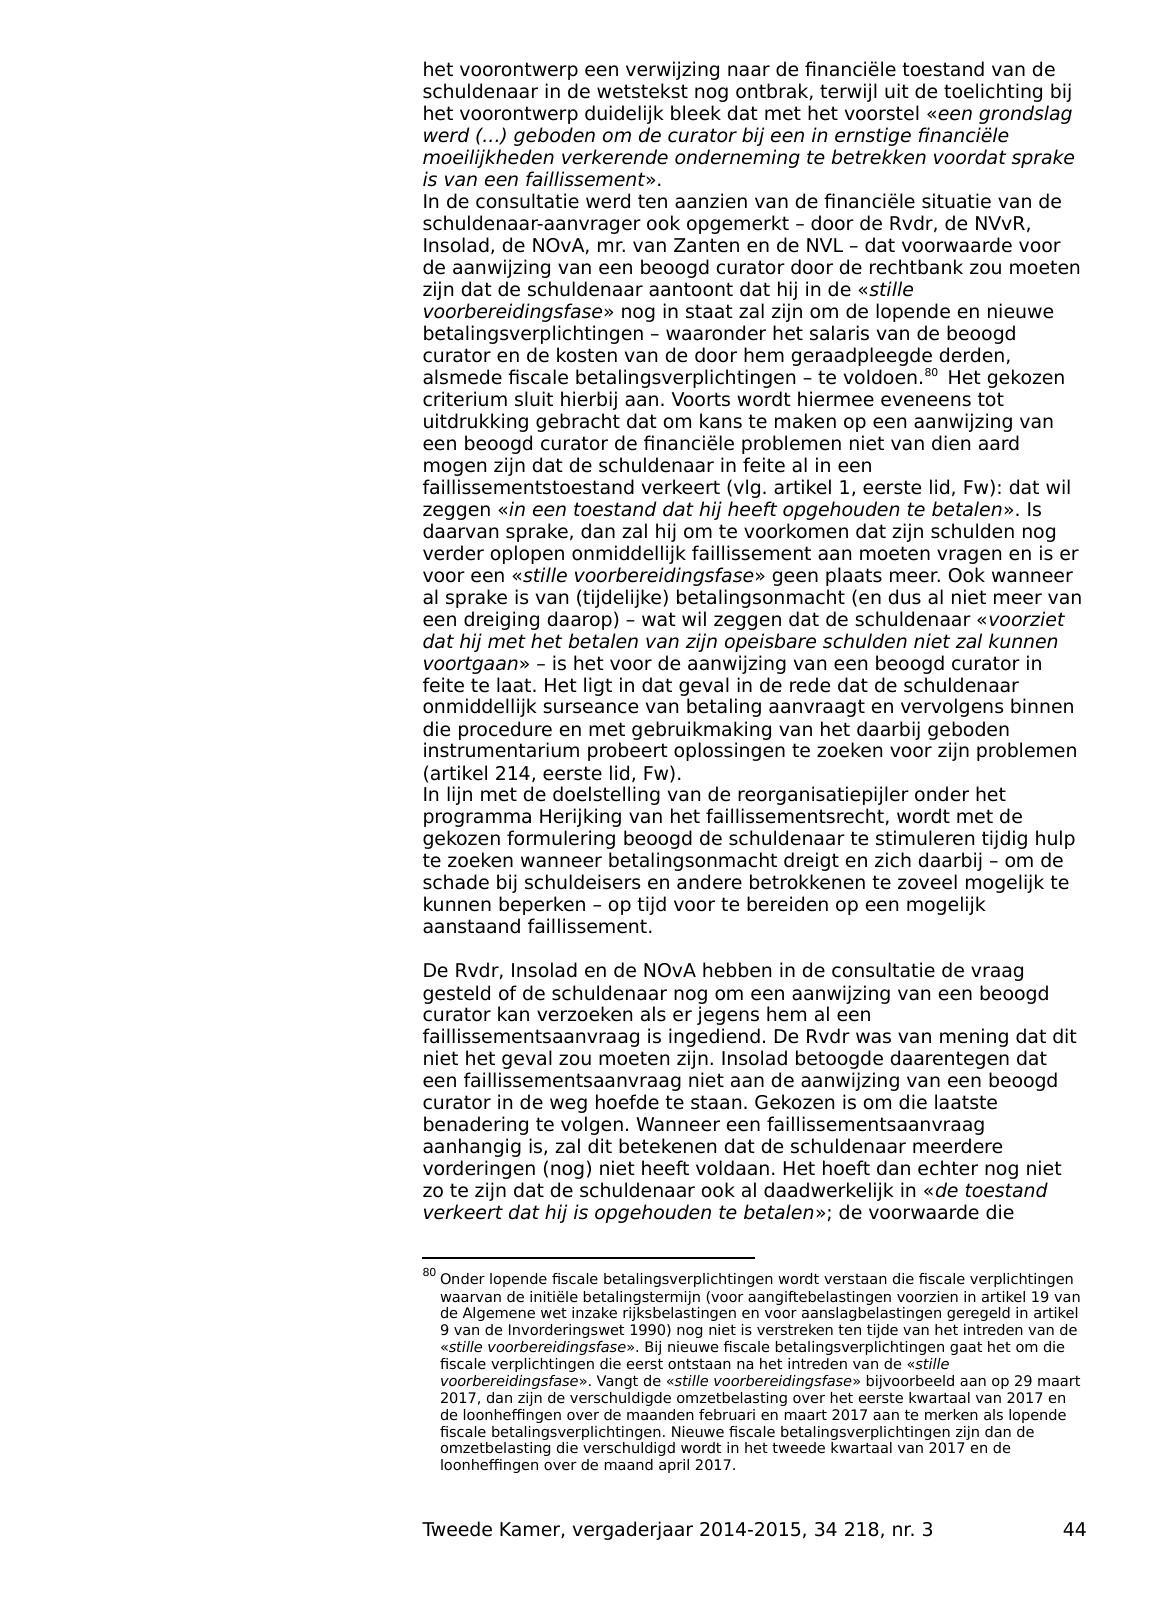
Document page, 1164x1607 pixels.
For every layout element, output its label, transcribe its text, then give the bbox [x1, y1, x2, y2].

text In lijn met de doelstelling van de reorganisatiepijler onder het programma Herijking van het faillissementsrecht, wordt met de gekozen formulering beoogd de schuldenaar te stimuleren tijdig hulp te zoeken wanneer betalingsonmacht dreigt en zich daarbij – om de schade bij schuldeisers en andere betrokkenen te zoveel mogelijk te kunnen beperken – op tijd voor te bereiden op een mogelijk aanstaand faillissement. [422, 784, 1087, 938]
text In de consultatie werd ten aanzien van de financiële situatie van de schuldenaar-aanvrager ook opgemerkt – door de Rvdr, de NVvR, Insolad, de NOvA, mr. van Zanten en de NVL – dat voorwaarde voor de aanwijzing van een beoogd curator door de rechtbank zou moeten zijn dat de schuldenaar aantoont dat hij in de «stille voorbereidingsfase» nog in staat zal zijn om de lopende en nieuwe betalingsverplichtingen – waaronder het salaris van de beoogd curator en de kosten van de door hem geraadpleegde derden, alsmede fiscale betalingsverplichtingen – te voldoen. Het gekozen criterium sluit hierbij aan. Voorts wordt hiermee eveneens tot uitdrukking gebracht dat om kans te maken op een aanwijzing van een beoogd curator de financiële problemen niet van dien aard mogen zijn dat de schuldenaar in feite al in een faillissementstoestand verkeert (vlg. artikel 1, eerste lid, Fw): dat wil zeggen «in een toestand dat hij heeft opgehouden te betalen». Is daarvan sprake, dan zal hij om te voorkomen dat zijn schulden nog verder oplopen onmiddellijk faillissement aan moeten vragen en is er voor een «stille voorbereidingsfase» geen plaats meer. Ook wanneer al sprake is van (tijdelijke) betalingsonmacht (en dus al niet meer van een dreiging daarop) – wat wil zeggen dat de schuldenaar «voorziet dat hij met het betalen van zijn opeisbare schulden niet zal kunnen voortgaan» – is het voor de aanwijzing van een beoogd curator in feite te laat. Het ligt in dat geval in de rede dat de schuldenaar onmiddellijk surseance van betaling aanvraagt en vervolgens binnen die procedure en met gebruikmaking van het daarbij geboden instrumentarium probeert oplossingen te zoeken voor zijn problemen (artikel 214, eerste lid, Fw). [422, 191, 1087, 784]
text het voorontwerp een verwijzing naar de financiële toestand van de schuldenaar in de wetstekst nog ontbrak, terwijl uit de toelichting bij het voorontwerp duidelijk bleek dat met het voorstel «een grondslag werd (...) geboden om de curator bij een in ernstige financiële moeilijkheden verkerende onderneming te betrekken voordat sprake is van een faillissement». [422, 59, 1087, 191]
text Onder lopende fiscale betalingsverplichtingen wordt verstaan die fiscale verplichtingen waarvan de initiële betalingstermijn (voor aangiftebelastingen voorzien in artikel 19 van de Algemene wet inzake rijksbelastingen en voor aanslagbelastingen geregeld in artikel 9 van de Invorderingswet 1990) nog niet is verstreken ten tijde van het intreden van de «stille voorbereidingsfase». Bij nieuwe fiscale betalingsverplichtingen gaat het om die fiscale verplichtingen die eerst ontstaan na het intreden van de «stille voorbereidingsfase». Vangt de «stille voorbereidingsfase» bijvoorbeeld aan op 29 maart 2017, dan zijn de verschuldigde omzetbelasting over het eerste kwartaal van 2017 en de loonheffingen over de maanden februari en maart 2017 aan te merken als lopende fiscale betalingsverplichtingen. Nieuwe fiscale betalingsverplichtingen zijn dan de omzetbelasting die verschuldigd wordt in het tweede kwartaal van 2017 en de loonheffingen over de maand april 2017. [422, 1267, 1087, 1474]
text De Rvdr, Insolad en de NOvA hebben in de consultatie de vraag gesteld of de schuldenaar nog om een aanwijzing van een beoogd curator kan verzoeken als er jegens hem al een faillissementsaanvraag is ingediend. De Rvdr was van mening dat dit niet het geval zou moeten zijn. Insolad betoogde daarentegen dat een faillissementsaanvraag niet aan de aanwijzing van een beoogd curator in de weg hoefde te staan. Gekozen is om die laatste benadering te volgen. Wanneer een faillissementsaanvraag aanhangig is, zal dit betekenen dat de schuldenaar meerdere vorderingen (nog) niet heeft voldaan. Het hoeft dan echter nog niet zo te zijn dat de schuldenaar ook al daadwerkelijk in «de toestand verkeert dat hij is opgehouden te betalen»; de voorwaarde die [422, 960, 1087, 1224]
